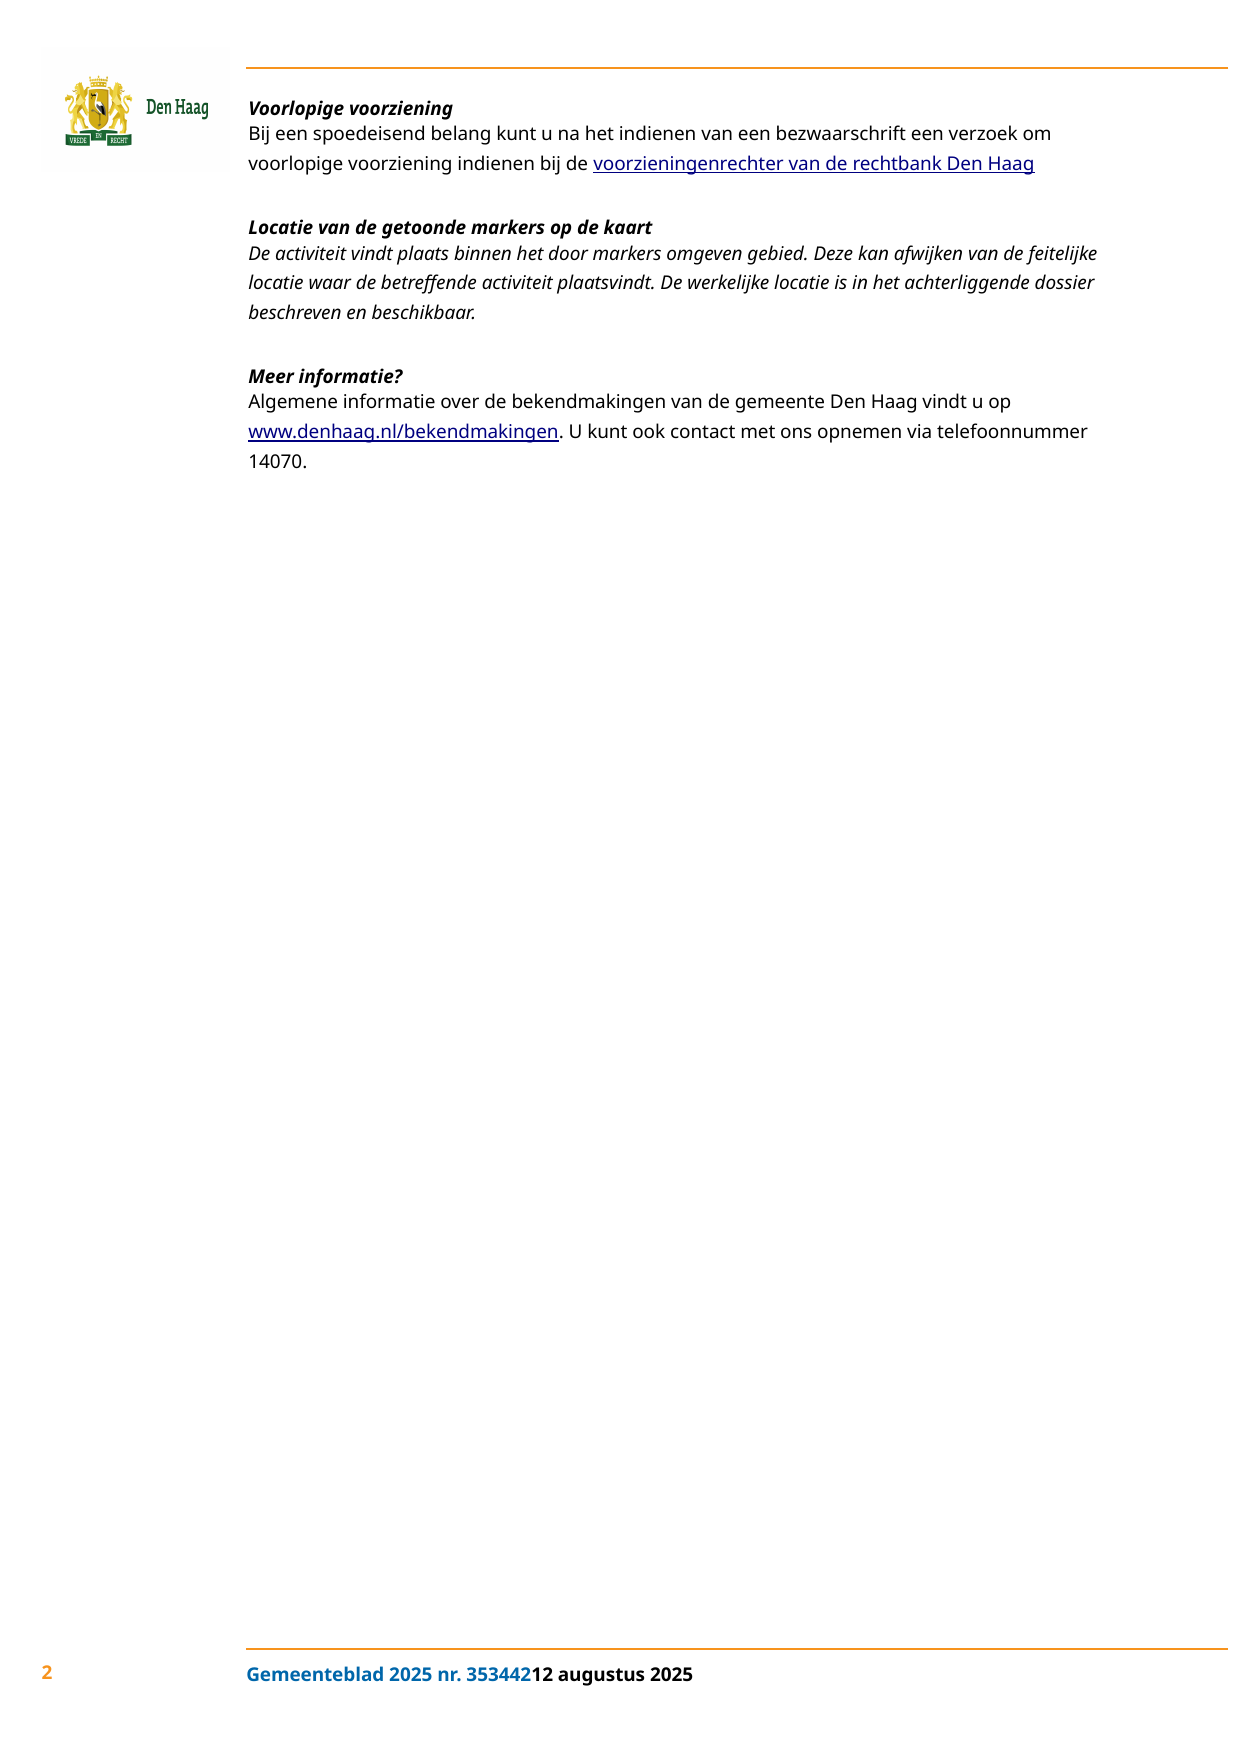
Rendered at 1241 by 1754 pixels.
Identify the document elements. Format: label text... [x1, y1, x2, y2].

text Bij een spoedeisend belang kunt u na het indienen van een bezwaarschrift een verzoek om voorlopige voorziening indienen bij de voorzieningenrechter van de rechtbank Den Haag [248, 121, 1152, 176]
text Algemene informatie over de bekendmakingen van de gemeente Den Haag vindt u op www.denhaag.nl/bekendmakingen. U kunt ook contact met ons opnemen via telefoonnummer 14070. [248, 389, 1152, 473]
text Voorlopige voorziening [248, 95, 1152, 121]
picture [41, 47, 231, 172]
text Meer informatie? [248, 363, 1152, 389]
text De activiteit vindt plaats binnen het door markers omgeven gebied. Deze kan afwijken van de feitelijke locatie waar de betreffende activiteit plaatsvindt. De werkelijke locatie is in het achterliggende dossier beschreven en beschikbaar. [248, 240, 1152, 325]
text Locatie van de getoonde markers op de kaart [248, 214, 1152, 240]
